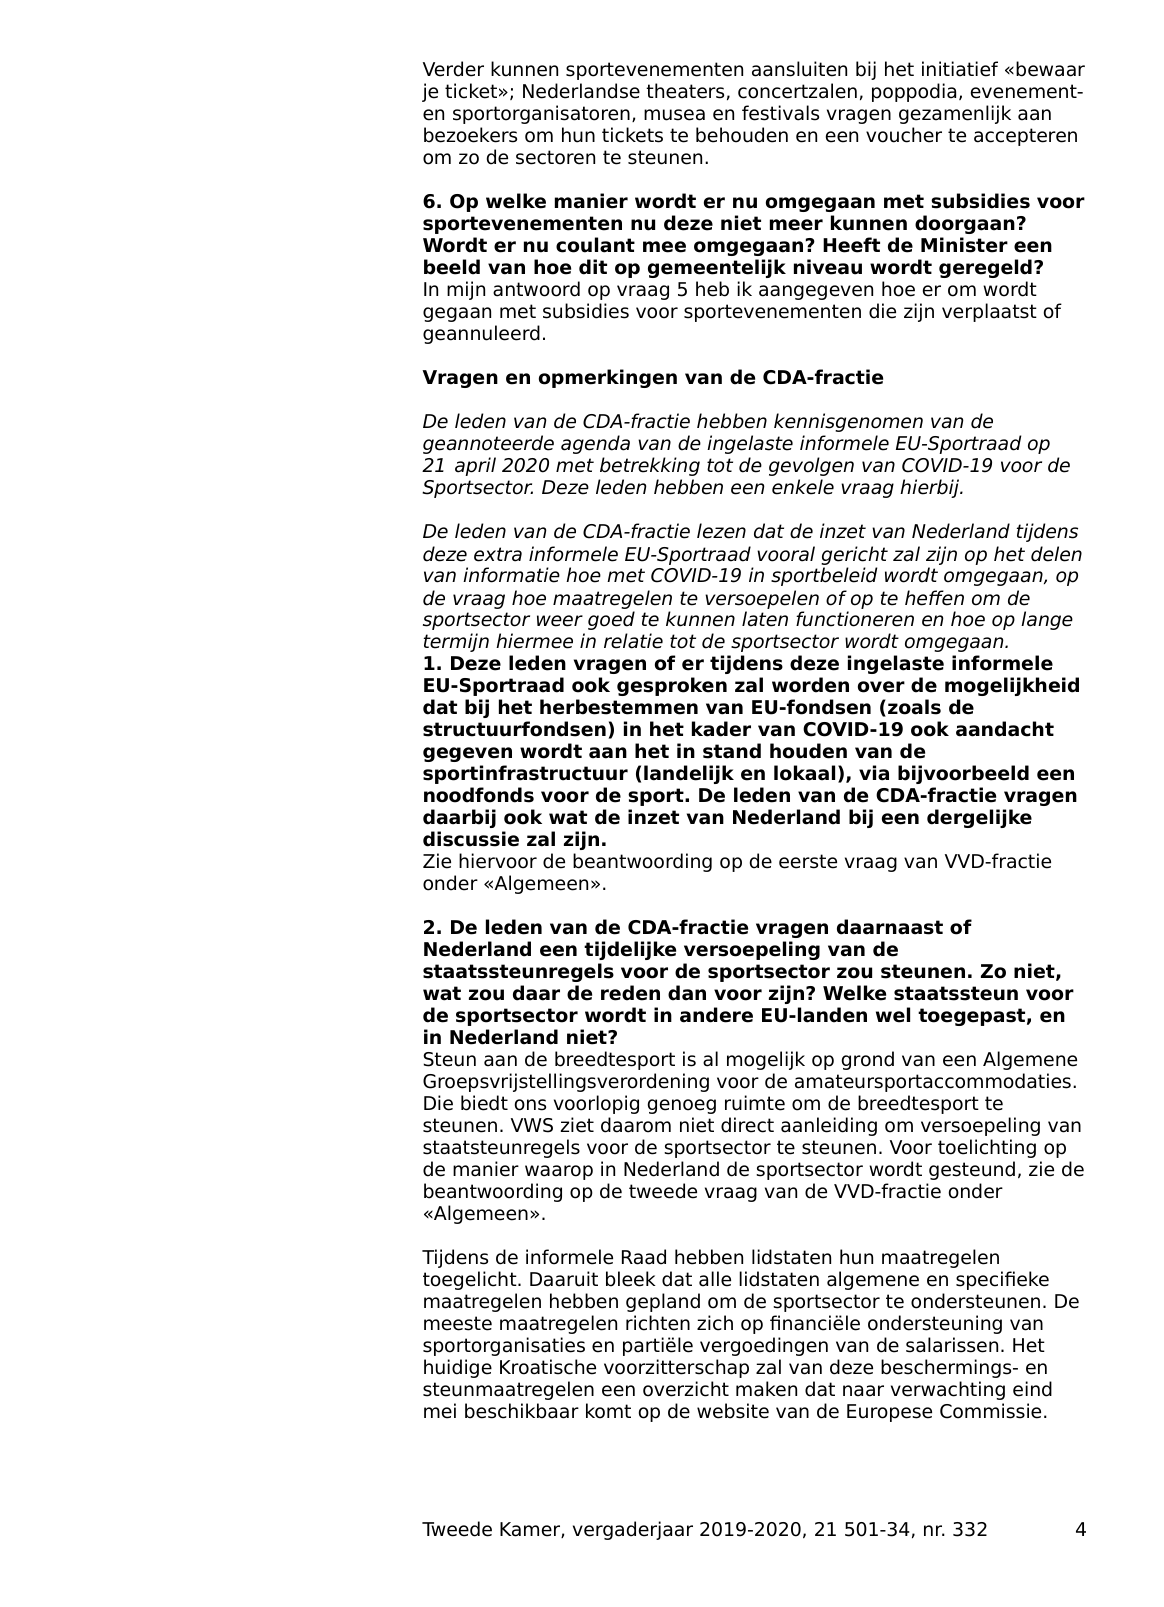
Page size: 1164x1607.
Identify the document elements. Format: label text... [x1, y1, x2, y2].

subtitle Vragen en opmerkingen van de CDA-fractie [422, 367, 1087, 389]
text De leden van de CDA-fractie hebben kennisgenomen van de geannoteerde agenda van de ingelaste informele EU-Sportraad op 21 april 2020 met betrekking tot de gevolgen van COVID-19 voor de Sportsector. Deze leden hebben een enkele vraag hierbij. [422, 411, 1087, 499]
text 6. Op welke manier wordt er nu omgegaan met subsidies voor sportevenementen nu deze niet meer kunnen doorgaan? Wordt er nu coulant mee omgegaan? Heeft de Minister een beeld van hoe dit op gemeentelijk niveau wordt geregeld? [422, 191, 1087, 279]
text De leden van de CDA-fractie lezen dat de inzet van Nederland tijdens deze extra informele EU-Sportraad vooral gericht zal zijn op het delen van informatie hoe met COVID-19 in sportbeleid wordt omgegaan, op de vraag hoe maatregelen te versoepelen of op te heffen om de sportsector weer goed te kunnen laten functioneren en hoe op lange termijn hiermee in relatie tot de sportsector wordt omgegaan. [422, 521, 1087, 653]
text 2. De leden van de CDA-fractie vragen daarnaast of Nederland een tijdelijke versoepeling van de staatssteunregels voor de sportsector zou steunen. Zo niet, wat zou daar de reden dan voor zijn? Welke staatssteun voor de sportsector wordt in andere EU-landen wel toegepast, en in Nederland niet? [422, 917, 1087, 1049]
text 1. Deze leden vragen of er tijdens deze ingelaste informele EU-Sportraad ook gesproken zal worden over de mogelijkheid dat bij het herbestemmen van EU-fondsen (zoals de structuurfondsen) in het kader van COVID-19 ook aandacht gegeven wordt aan het in stand houden van de sportinfrastructuur (landelijk en lokaal), via bijvoorbeeld een noodfonds voor de sport. De leden van de CDA-fractie vragen daarbij ook wat de inzet van Nederland bij een dergelijke discussie zal zijn. [422, 653, 1087, 851]
text Verder kunnen sportevenementen aansluiten bij het initiatief «bewaar je ticket»; Nederlandse theaters, concertzalen, poppodia, evenement- en sportorganisatoren, musea en festivals vragen gezamenlijk aan bezoekers om hun tickets te behouden en een voucher te accepteren om zo de sectoren te steunen. [422, 59, 1087, 169]
text Tijdens de informele Raad hebben lidstaten hun maatregelen toegelicht. Daaruit bleek dat alle lidstaten algemene en specifieke maatregelen hebben gepland om de sportsector te ondersteunen. De meeste maatregelen richten zich op financiële ondersteuning van sportorganisaties en partiële vergoedingen van de salarissen. Het huidige Kroatische voorzitterschap zal van deze beschermings- en steunmaatregelen een overzicht maken dat naar verwachting eind mei beschikbaar komt op de website van de Europese Commissie. [422, 1247, 1087, 1423]
text Zie hiervoor de beantwoording op de eerste vraag van VVD-fractie onder «Algemeen». [422, 851, 1087, 895]
text Steun aan de breedtesport is al mogelijk op grond van een Algemene Groepsvrijstellingsverordening voor de amateursportaccommodaties. Die biedt ons voorlopig genoeg ruimte om de breedtesport te steunen. VWS ziet daarom niet direct aanleiding om versoepeling van staatsteunregels voor de sportsector te steunen. Voor toelichting op de manier waarop in Nederland de sportsector wordt gesteund, zie de beantwoording op de tweede vraag van de VVD-fractie onder «Algemeen». [422, 1049, 1087, 1225]
text In mijn antwoord op vraag 5 heb ik aangegeven hoe er om wordt gegaan met subsidies voor sportevenementen die zijn verplaatst of geannuleerd. [422, 279, 1087, 345]
